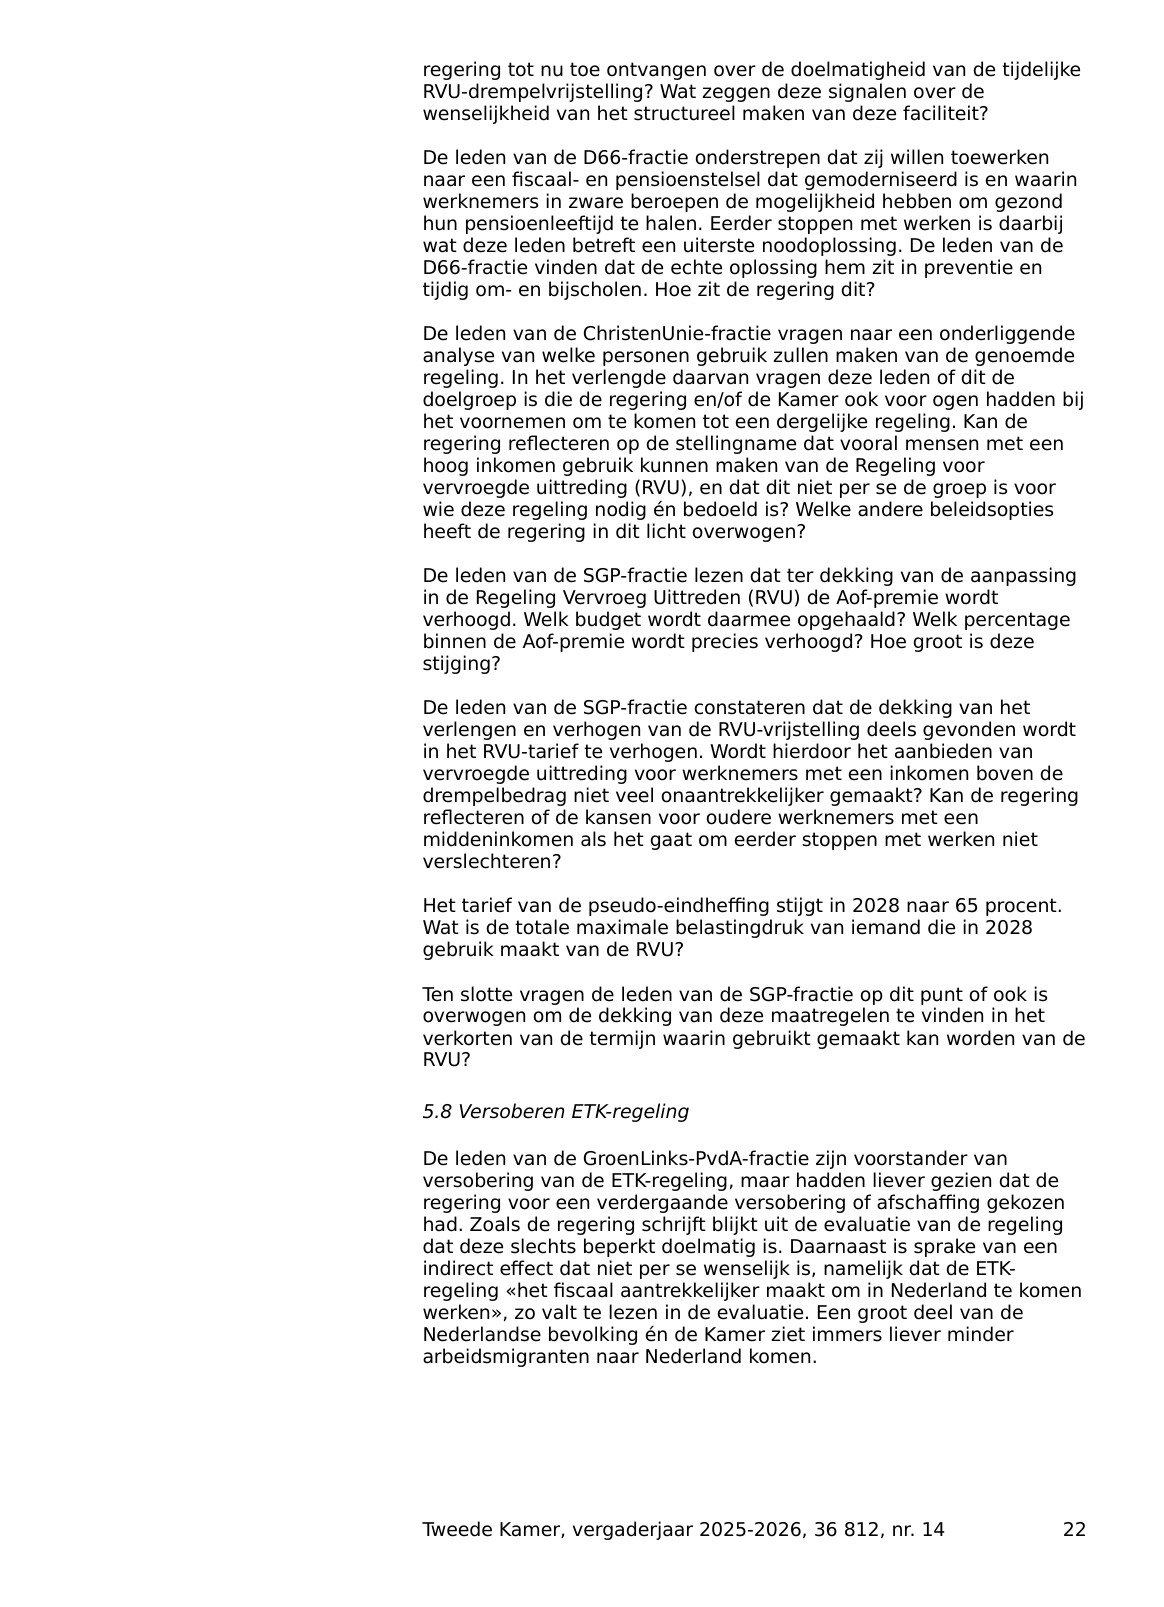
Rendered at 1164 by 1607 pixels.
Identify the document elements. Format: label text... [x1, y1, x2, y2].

subtitle 5.8 Versoberen ETK-regeling [422, 1101, 1087, 1123]
text De leden van de SGP-fractie lezen dat ter dekking van de aanpassing in de Regeling Vervroeg Uittreden (RVU) de Aof-premie wordt verhoogd. Welk budget wordt daarmee opgehaald? Welk percentage binnen de Aof-premie wordt precies verhoogd? Hoe groot is deze stijging? [422, 565, 1087, 675]
text Het tarief van de pseudo-eindheffing stijgt in 2028 naar 65 procent. Wat is de totale maximale belastingdruk van iemand die in 2028 gebruik maakt van de RVU? [422, 895, 1087, 961]
text regering tot nu toe ontvangen over de doelmatigheid van de tijdelijke RVU-drempelvrijstelling? Wat zeggen deze signalen over de wenselijkheid van het structureel maken van deze faciliteit? [422, 59, 1087, 125]
text De leden van de GroenLinks-PvdA-fractie zijn voorstander van versobering van de ETK-regeling, maar hadden liever gezien dat de regering voor een verdergaande versobering of afschaffing gekozen had. Zoals de regering schrijft blijkt uit de evaluatie van de regeling dat deze slechts beperkt doelmatig is. Daarnaast is sprake van een indirect effect dat niet per se wenselijk is, namelijk dat de ETK-regeling «het fiscaal aantrekkelijker maakt om in Nederland te komen werken», zo valt te lezen in de evaluatie. Een groot deel van de Nederlandse bevolking én de Kamer ziet immers liever minder arbeidsmigranten naar Nederland komen. [422, 1148, 1087, 1368]
text De leden van de ChristenUnie-fractie vragen naar een onderliggende analyse van welke personen gebruik zullen maken van de genoemde regeling. In het verlengde daarvan vragen deze leden of dit de doelgroep is die de regering en/of de Kamer ook voor ogen hadden bij het voornemen om te komen tot een dergelijke regeling. Kan de regering reflecteren op de stellingname dat vooral mensen met een hoog inkomen gebruik kunnen maken van de Regeling voor vervroegde uittreding (RVU), en dat dit niet per se de groep is voor wie deze regeling nodig én bedoeld is? Welke andere beleidsopties heeft de regering in dit licht overwogen? [422, 323, 1087, 543]
text De leden van de D66-fractie onderstrepen dat zij willen toewerken naar een fiscaal- en pensioenstelsel dat gemoderniseerd is en waarin werknemers in zware beroepen de mogelijkheid hebben om gezond hun pensioenleeftijd te halen. Eerder stoppen met werken is daarbij wat deze leden betreft een uiterste noodoplossing. De leden van de D66-fractie vinden dat de echte oplossing hem zit in preventie en tijdig om- en bijscholen. Hoe zit de regering dit? [422, 147, 1087, 301]
text Ten slotte vragen de leden van de SGP-fractie op dit punt of ook is overwogen om de dekking van deze maatregelen te vinden in het verkorten van de termijn waarin gebruikt gemaakt kan worden van de RVU? [422, 983, 1087, 1071]
text De leden van de SGP-fractie constateren dat de dekking van het verlengen en verhogen van de RVU-vrijstelling deels gevonden wordt in het RVU-tarief te verhogen. Wordt hierdoor het aanbieden van vervroegde uittreding voor werknemers met een inkomen boven de drempelbedrag niet veel onaantrekkelijker gemaakt? Kan de regering reflecteren of de kansen voor oudere werknemers met een middeninkomen als het gaat om eerder stoppen met werken niet verslechteren? [422, 697, 1087, 873]
